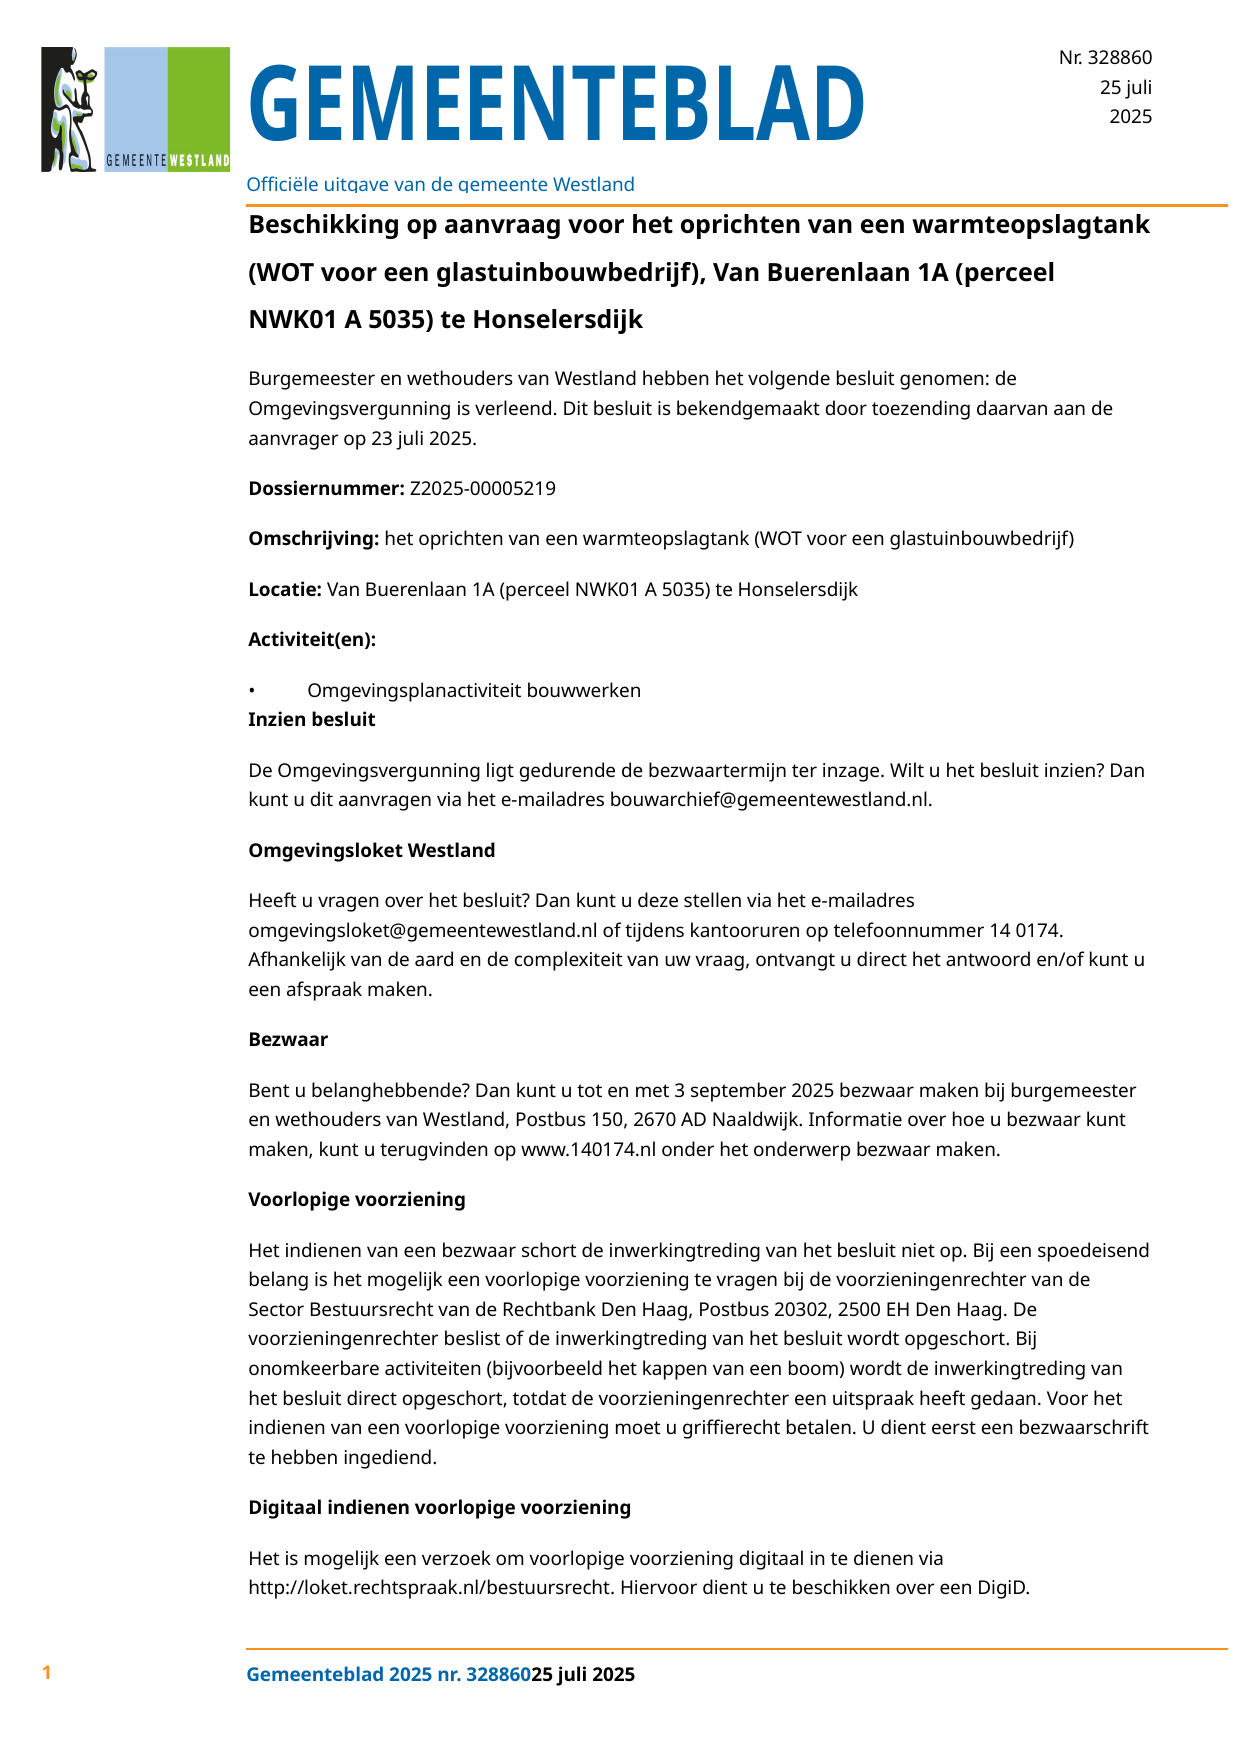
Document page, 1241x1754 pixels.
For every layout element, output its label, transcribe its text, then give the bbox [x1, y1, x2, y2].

text Omgevingsloket Westland [248, 837, 1152, 862]
text Het is mogelijk een verzoek om voorlopige voorziening digitaal in te dienen via http://loket.rechtspraak.nl/bestuursrecht. Hiervoor dient u te beschikken over een DigiD. [248, 1545, 1152, 1600]
text Bezwaar [248, 1026, 1152, 1052]
text Heeft u vragen over het besluit? Dan kunt u deze stellen via het e-mailadres omgevingsloket@gemeentewestland.nl of tijdens kantooruren op telefoonnummer 14 0174. Afhankelijk van de aard en de complexiteit van uw vraag, ontvangt u direct het antwoord en/of kunt u een afspraak maken. [248, 887, 1152, 1002]
text Beschikking op aanvraag voor het oprichten van een warmteopslagtank (WOT voor een glastuinbouwbedrijf), Van Buerenlaan 1A (perceel NWK01 A 5035) te Honselersdijk [248, 207, 1152, 336]
text Het indienen van een bezwaar schort de inwerkingtreding van het besluit niet op. Bij een spoedeisend belang is het mogelijk een voorlopige voorziening te vragen bij de voorzieningenrechter van de Sector Bestuursrecht van de Rechtbank Den Haag, Postbus 20302, 2500 EH Den Haag. De voorzieningenrechter beslist of de inwerkingtreding van het besluit wordt opgeschort. Bij onomkeerbare activiteiten (bijvoorbeeld het kappen van een boom) wordt de inwerkingtreding van het besluit direct opgeschort, totdat de voorzieningenrechter een uitspraak heeft gedaan. Voor het indienen van een voorlopige voorziening moet u griffierecht betalen. U dient eerst een bezwaarschrift te hebben ingediend. [248, 1237, 1152, 1469]
picture [41, 47, 231, 172]
list Omgevingsplanactiviteit bouwwerken [248, 677, 1152, 702]
text De Omgevingsvergunning ligt gedurende de bezwaartermijn ter inzage. Wilt u het besluit inzien? Dan kunt u dit aanvragen via het e-mailadres bouwarchief@gemeentewestland.nl. [248, 757, 1152, 812]
text Locatie: Van Buerenlaan 1A (perceel NWK01 A 5035) te Honselersdijk [248, 576, 1152, 602]
text Voorlopige voorziening [248, 1186, 1152, 1212]
text Inzien besluit [248, 706, 1152, 732]
text Bent u belanghebbende? Dan kunt u tot en met 3 september 2025 bezwaar maken bij burgemeester en wethouders van Westland, Postbus 150, 2670 AD Naaldwijk. Informatie over hoe u bezwaar kunt maken, kunt u terugvinden op www.140174.nl onder het onderwerp bezwaar maken. [248, 1077, 1152, 1162]
text Activiteit(en): [248, 626, 1152, 652]
text Digitaal indienen voorlopige voorziening [248, 1494, 1152, 1520]
text Dossiernummer: Z2025-00005219 [248, 475, 1152, 501]
text Omschrijving: het oprichten van een warmteopslagtank (WOT voor een glastuinbouwbedrijf) [248, 526, 1152, 551]
text Burgemeester en wethouders van Westland hebben het volgende besluit genomen: de Omgevingsvergunning is verleend. Dit besluit is bekendgemaakt door toezending daarvan aan de aanvrager op 23 juli 2025. [248, 366, 1152, 450]
